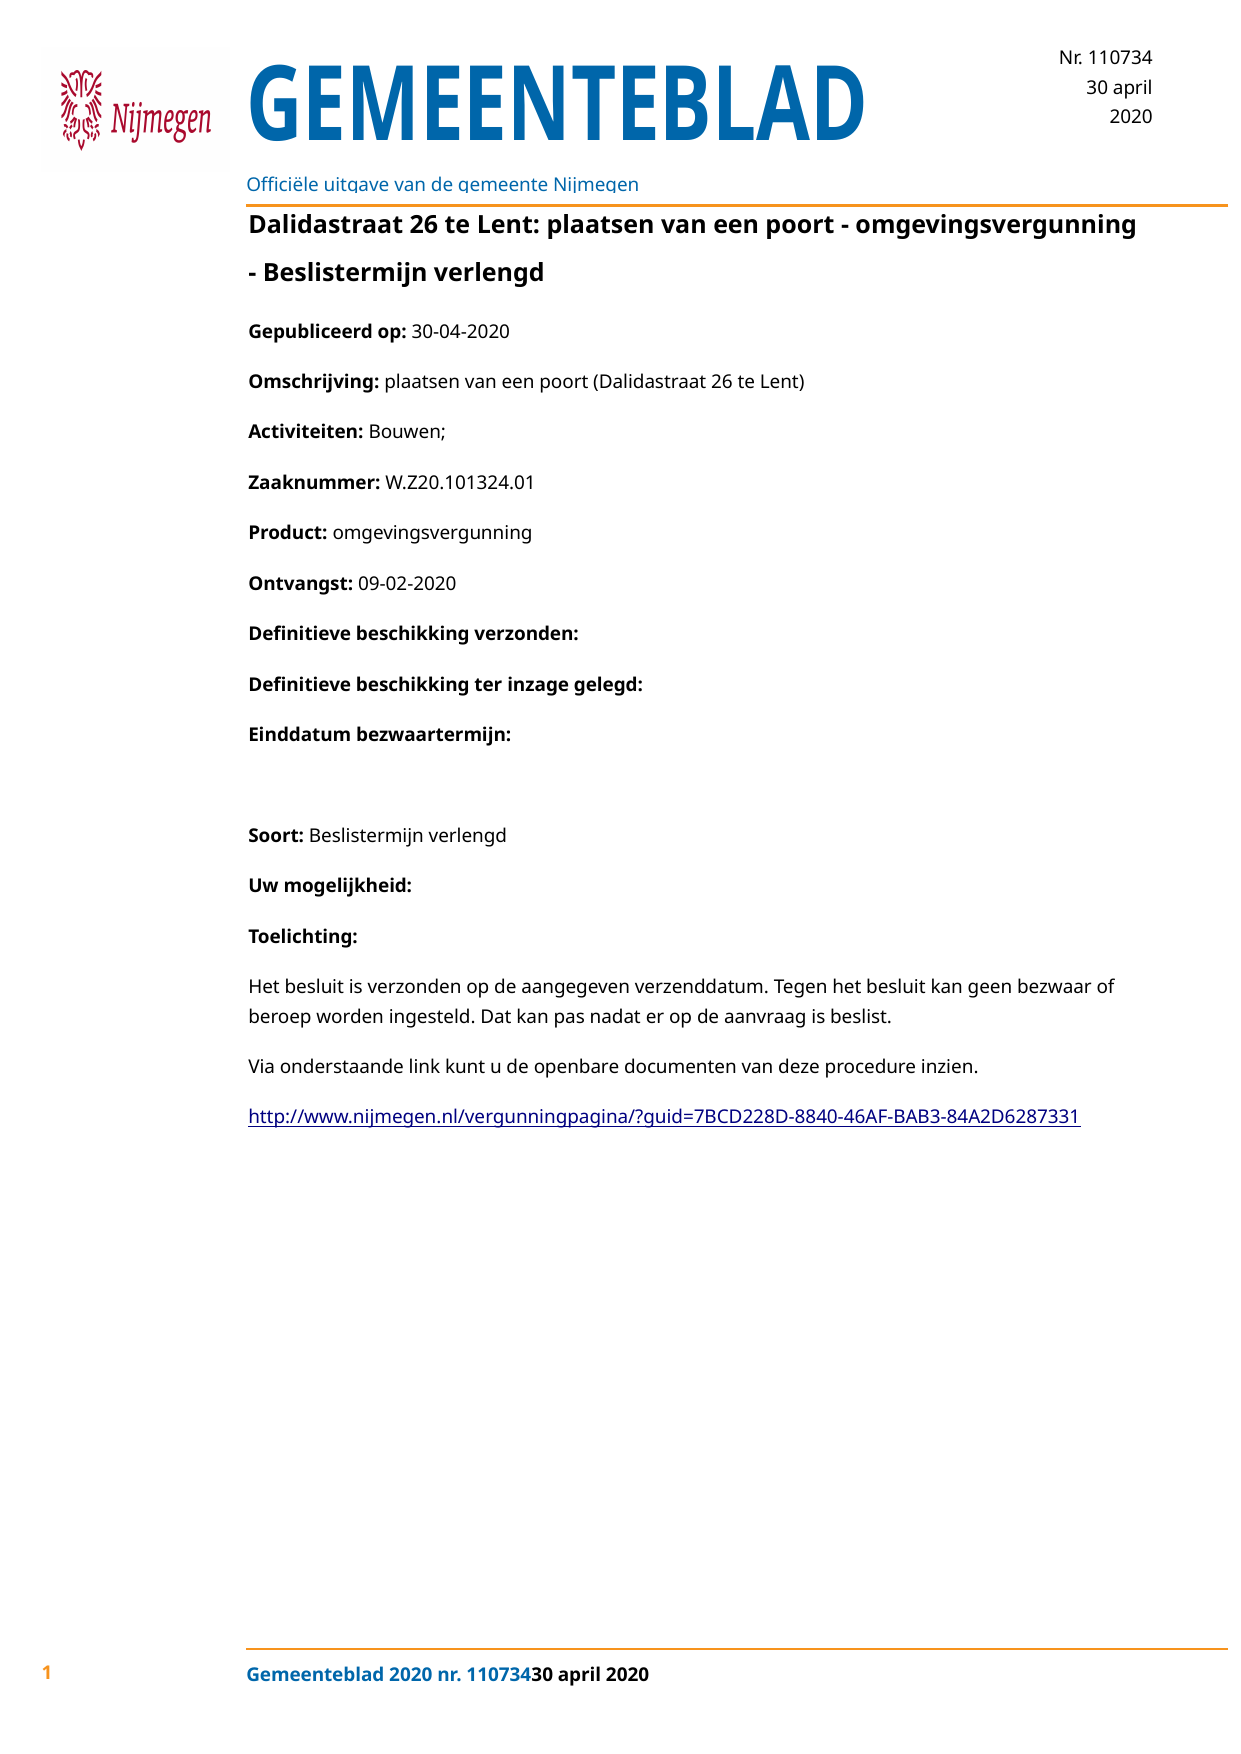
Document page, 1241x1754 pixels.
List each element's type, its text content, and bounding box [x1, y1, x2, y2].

text Omschrijving: plaatsen van een poort (Dalidastraat 26 te Lent) [248, 368, 1152, 394]
text Het besluit is verzonden op de aangegeven verzenddatum. Tegen het besluit kan geen bezwaar of beroep worden ingesteld. Dat kan pas nadat er op de aanvraag is beslist. [248, 973, 1152, 1029]
text Ontvangst: 09-02-2020 [248, 570, 1152, 596]
text Soort: Beslistermijn verlengd [248, 822, 1152, 848]
picture [41, 47, 231, 172]
text Zaaknummer: W.Z20.101324.01 [248, 469, 1152, 495]
text Definitieve beschikking verzonden: [248, 620, 1152, 646]
text Via onderstaande link kunt u de openbare documenten van deze procedure inzien. [248, 1053, 1152, 1079]
text Gepubliceerd op: 30-04-2020 [248, 318, 1152, 344]
text Toelichting: [248, 923, 1152, 949]
text Product: omgevingsvergunning [248, 519, 1152, 545]
text http://www.nijmegen.nl/vergunningpagina/?guid=7BCD228D-8840-46AF-BAB3-84A2D6287331 [248, 1104, 1152, 1129]
text Activiteiten: Bouwen; [248, 419, 1152, 444]
text Einddatum bezwaartermijn: [248, 721, 1152, 747]
text Definitieve beschikking ter inzage gelegd: [248, 671, 1152, 697]
text Dalidastraat 26 te Lent: plaatsen van een poort - omgevingsvergunning - Beslistermijn verlengd [248, 207, 1152, 288]
text Uw mogelijkheid: [248, 872, 1152, 898]
